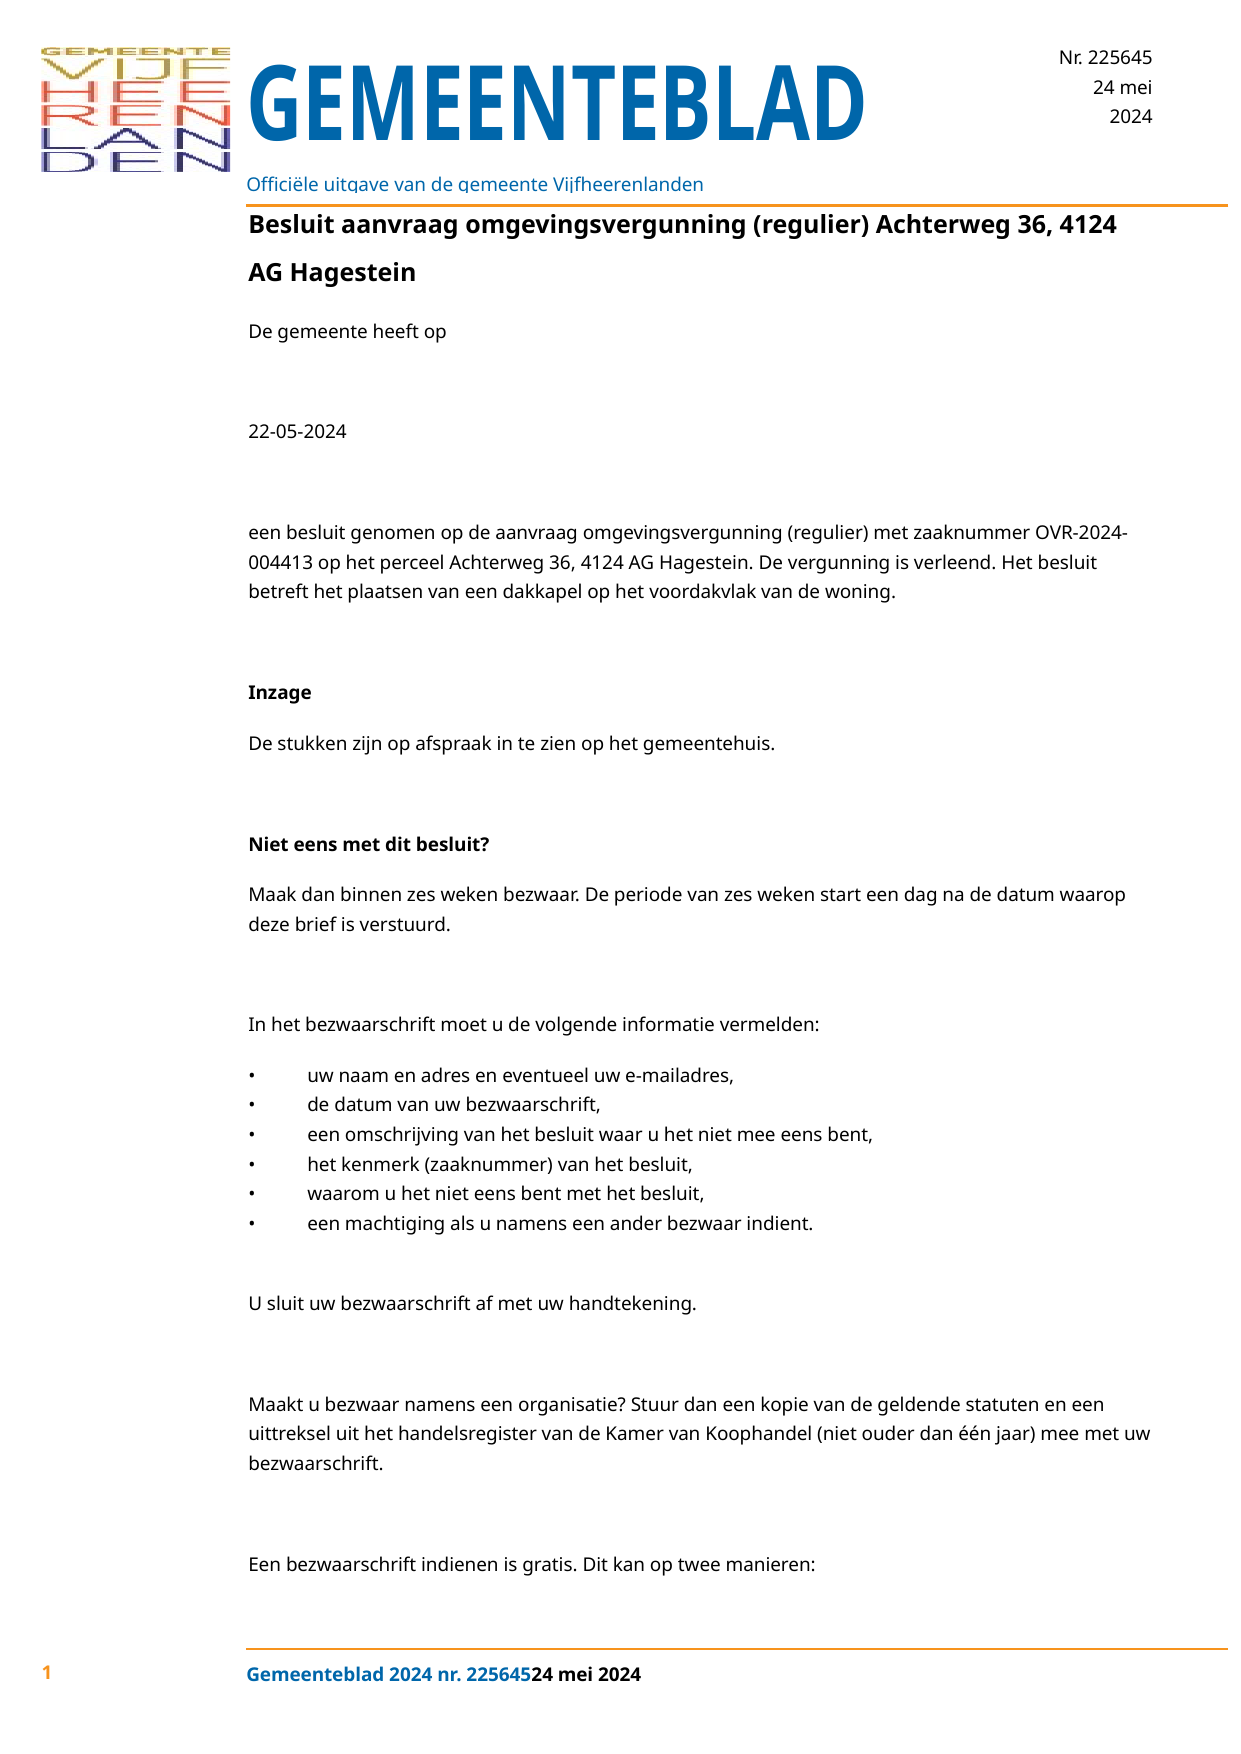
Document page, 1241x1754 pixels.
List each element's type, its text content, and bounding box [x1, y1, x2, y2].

list uw naam en adres en eventueel uw e-mailadres, [248, 1062, 1152, 1088]
text In het bezwaarschrift moet u de volgende informatie vermelden: [248, 1012, 1152, 1037]
text De stukken zijn op afspraak in te zien op het gemeentehuis. [248, 730, 1152, 756]
text Besluit aanvraag omgevingsvergunning (regulier) Achterweg 36, 4124 AG Hagestein [248, 207, 1152, 288]
text Een bezwaarschrift indienen is gratis. Dit kan op twee manieren: [248, 1551, 1152, 1577]
list waarom u het niet eens bent met het besluit, [248, 1180, 1152, 1206]
picture [41, 47, 231, 172]
list het kenmerk (zaaknummer) van het besluit, [248, 1151, 1152, 1177]
list een machtiging als u namens een ander bezwaar indient. [248, 1210, 1152, 1236]
text een besluit genomen op de aanvraag omgevingsvergunning (regulier) met zaaknummer OVR-2024-004413 op het perceel Achterweg 36, 4124 AG Hagestein. De vergunning is verleend. Het besluit betreft het plaatsen van een dakkapel op het voordakvlak van de woning. [248, 519, 1152, 604]
text Niet eens met dit besluit? [248, 831, 1152, 857]
text Maakt u bezwaar namens een organisatie? Stuur dan een kopie van de geldende statuten en een uittreksel uit het handelsregister van de Kamer van Koophandel (niet ouder dan één jaar) mee met uw bezwaarschrift. [248, 1391, 1152, 1476]
text 22-05-2024 [248, 419, 1152, 444]
text Maak dan binnen zes weken bezwaar. De periode van zes weken start een dag na de datum waarop deze brief is verstuurd. [248, 881, 1152, 937]
text De gemeente heeft op [248, 318, 1152, 344]
text Inzage [248, 679, 1152, 705]
text U sluit uw bezwaarschrift af met uw handtekening. [248, 1290, 1152, 1316]
list een omschrijving van het besluit waar u het niet mee eens bent, [248, 1121, 1152, 1147]
list de datum van uw bezwaarschrift, [248, 1092, 1152, 1117]
